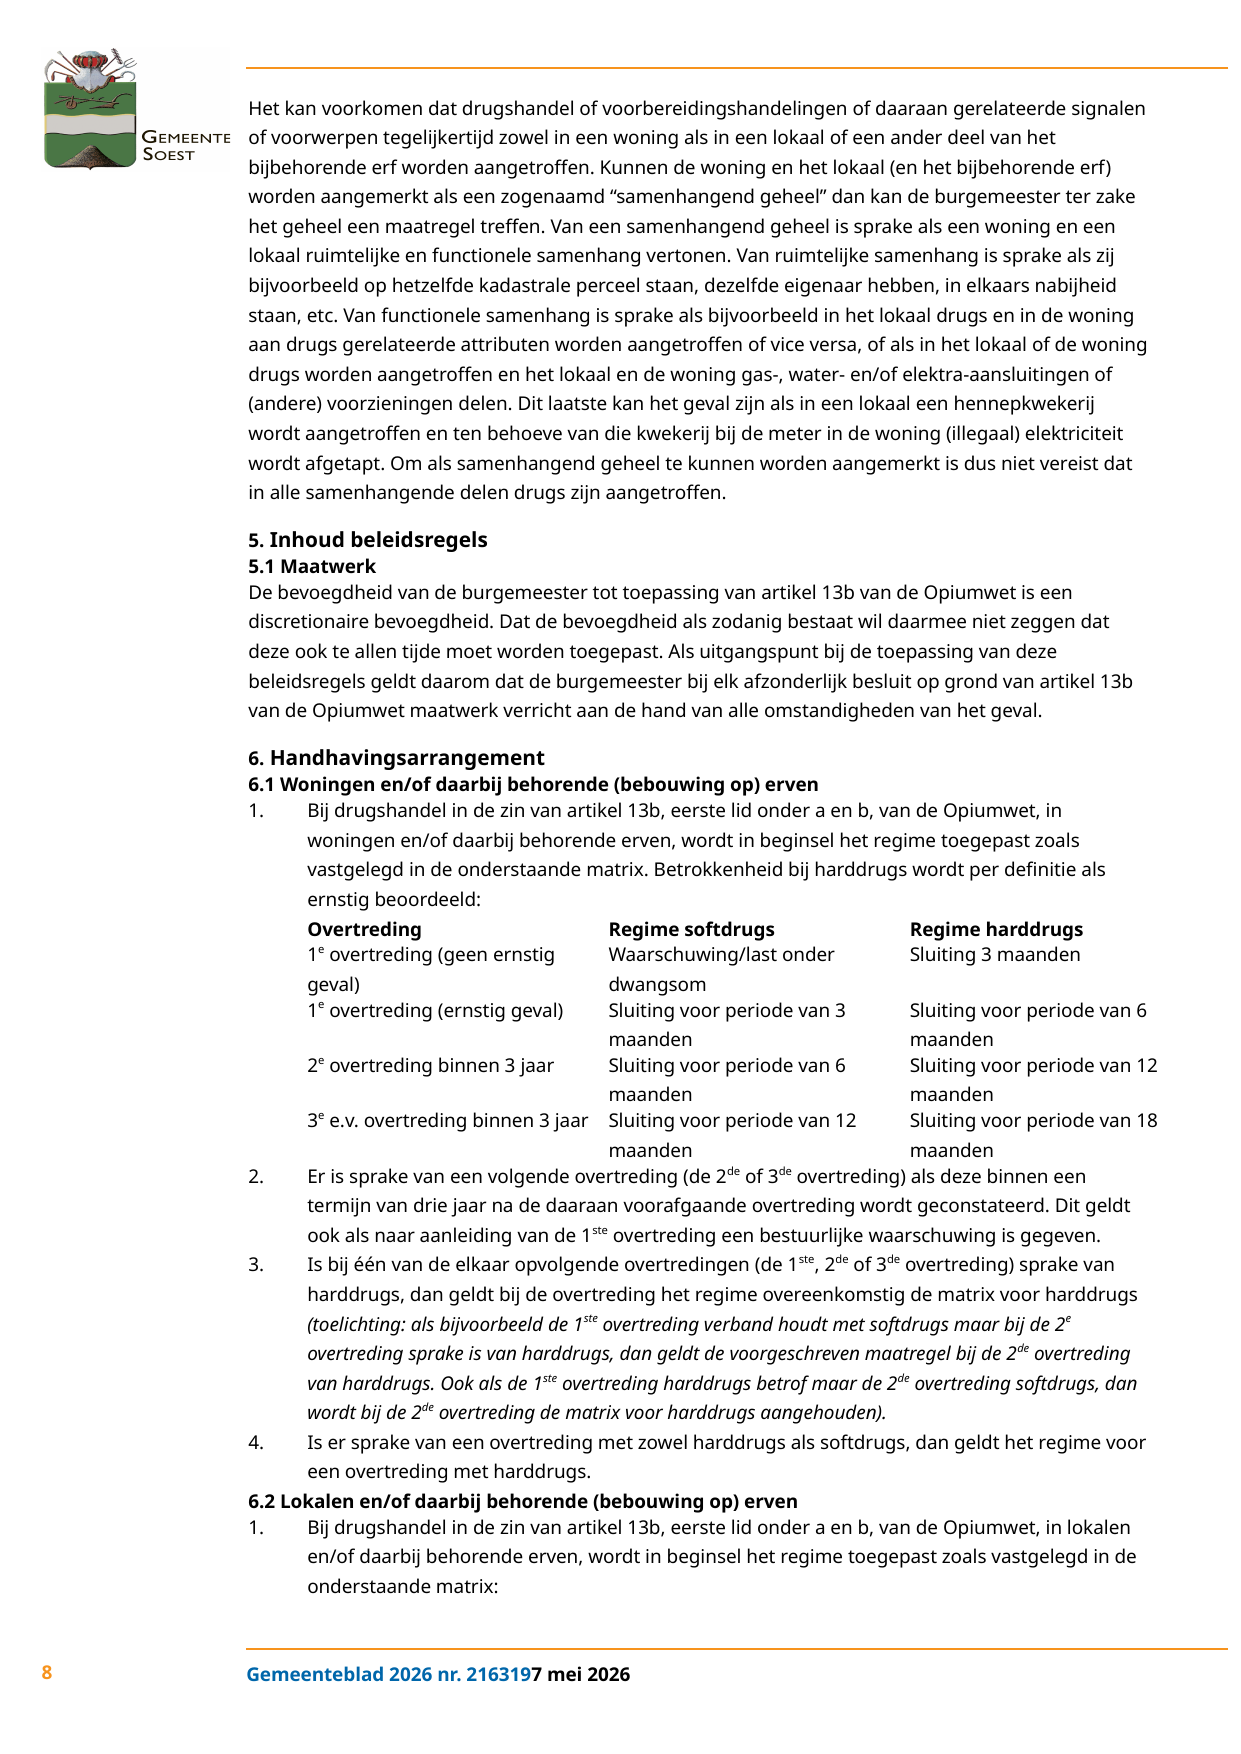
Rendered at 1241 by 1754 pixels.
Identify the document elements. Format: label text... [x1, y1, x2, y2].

text 6.2 Lokalen en/of daarbij behorende (bebouwing op) erven [248, 1488, 1152, 1514]
text 6. Handhavingsarrangement [248, 743, 1152, 772]
table_cell Sluiting voor periode van 6 maanden [608, 1052, 909, 1107]
picture [41, 47, 231, 172]
list Er is sprake van een volgende overtreding (de 2de of 3de overtreding) als deze binnen een termijn van drie jaar na de daaraan voorafgaande overtreding wordt geconstateerd. Dit geldt ook als naar aanleiding van de 1ste overtreding een bestuurlijke waarschuwing is gegeven. [248, 1163, 1152, 1248]
table_cell Sluiting voor periode van 12 maanden [910, 1052, 1211, 1107]
text De bevoegdheid van de burgemeester tot toepassing van artikel 13b van de Opiumwet is een discretionaire bevoegdheid. Dat de bevoegdheid als zodanig bestaat wil daarmee niet zeggen dat deze ook te allen tijde moet worden toegepast. Als uitgangspunt bij de toepassing van deze beleidsregels geldt daarom dat de burgemeester bij elk afzonderlijk besluit op grond van artikel 13b van de Opiumwet maatwerk verricht aan de hand van alle omstandigheden van het geval. [248, 579, 1152, 723]
table_cell 3e e.v. overtreding binnen 3 jaar [307, 1108, 608, 1163]
text Het kan voorkomen dat drugshandel of voorbereidingshandelingen of daaraan gerelateerde signalen of voorwerpen tegelijkertijd zowel in een woning als in een lokaal of een ander deel van het bijbehorende erf worden aangetroffen. Kunnen de woning en het lokaal (en het bijbehorende erf) worden aangemerkt als een zogenaamd “samenhangend geheel” dan kan de burgemeester ter zake het geheel een maatregel treffen. Van een samenhangend geheel is sprake als een woning en een lokaal ruimtelijke en functionele samenhang vertonen. Van ruimtelijke samenhang is sprake als zij bijvoorbeeld op hetzelfde kadastrale perceel staan, dezelfde eigenaar hebben, in elkaars nabijheid staan, etc. Van functionele samenhang is sprake als bijvoorbeeld in het lokaal drugs en in de woning aan drugs gerelateerde attributen worden aangetroffen of vice versa, of als in het lokaal of de woning drugs worden aangetroffen en het lokaal en de woning gas-, water- en/of elektra-aansluitingen of (andere) voorzieningen delen. Dit laatste kan het geval zijn als in een lokaal een hennepkwekerij wordt aangetroffen en ten behoeve van die kwekerij bij de meter in de woning (illegaal) elektriciteit wordt afgetapt. Om als samenhangend geheel te kunnen worden aangemerkt is dus niet vereist dat in alle samenhangende delen drugs zijn aangetroffen. [248, 95, 1152, 505]
text 5. Inhoud beleidsregels [248, 525, 1152, 553]
table_cell Sluiting voor periode van 3 maanden [608, 997, 909, 1052]
table_cell Sluiting voor periode van 12 maanden [608, 1108, 909, 1163]
table_cell 1e overtreding (geen ernstig geval) [307, 941, 608, 997]
list Is bij één van de elkaar opvolgende overtredingen (de 1ste, 2de of 3de overtreding) sprake van harddrugs, dan geldt bij de overtreding het regime overeenkomstig de matrix voor harddrugs (toelichting: als bijvoorbeeld de 1ste overtreding verband houdt met softdrugs maar bij de 2e overtreding sprake is van harddrugs, dan geldt de voorgeschreven maatregel bij de 2de overtreding van harddrugs. Ook als de 1ste overtreding harddrugs betrof maar de 2de overtreding softdrugs, dan wordt bij de 2de overtreding de matrix voor harddrugs aangehouden). [248, 1252, 1152, 1425]
text 5.1 Maatwerk [248, 553, 1152, 579]
table_cell 1e overtreding (ernstig geval) [307, 997, 608, 1052]
list Is er sprake van een overtreding met zowel harddrugs als softdrugs, dan geldt het regime voor een overtreding met harddrugs. [248, 1429, 1152, 1484]
table_cell Waarschuwing/last onder dwangsom [608, 941, 909, 997]
table_header Overtreding [307, 916, 608, 941]
list Bij drugshandel in de zin van artikel 13b, eerste lid onder a en b, van de Opiumwet, in woningen en/of daarbij behorende erven, wordt in beginsel het regime toegepast zoals vastgelegd in de onderstaande matrix. Betrokkenheid bij harddrugs wordt per definitie als ernstig beoordeeld: [248, 797, 1152, 912]
table_cell 2e overtreding binnen 3 jaar [307, 1052, 608, 1107]
table_header Regime harddrugs [910, 916, 1211, 941]
table_header Regime softdrugs [608, 916, 909, 941]
list Bij drugshandel in de zin van artikel 13b, eerste lid onder a en b, van de Opiumwet, in lokalen en/of daarbij behorende erven, wordt in beginsel het regime toegepast zoals vastgelegd in de onderstaande matrix: [248, 1514, 1152, 1599]
table_cell Sluiting voor periode van 18 maanden [910, 1108, 1211, 1163]
table_cell Sluiting 3 maanden [910, 941, 1211, 997]
table_cell Sluiting voor periode van 6 maanden [910, 997, 1211, 1052]
text 6.1 Woningen en/of daarbij behorende (bebouwing op) erven [248, 772, 1152, 797]
